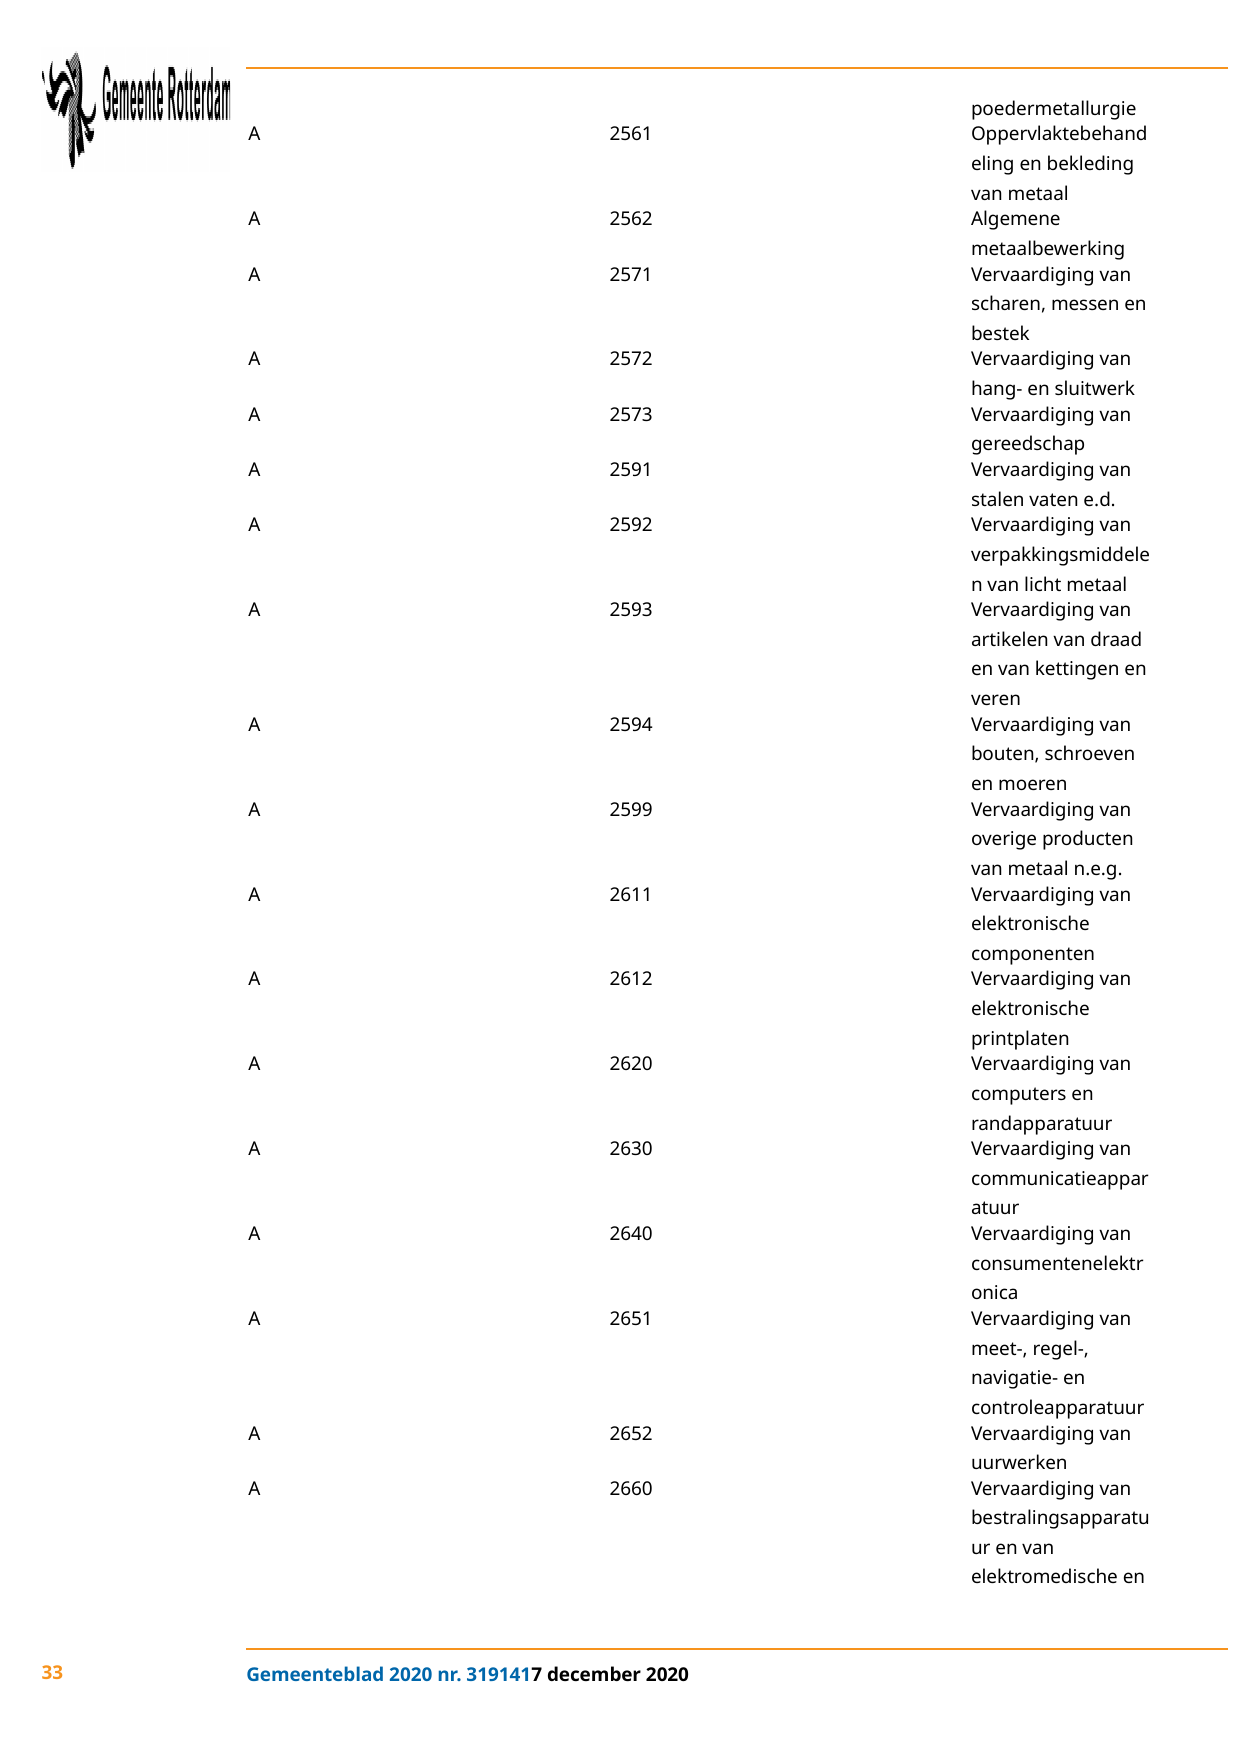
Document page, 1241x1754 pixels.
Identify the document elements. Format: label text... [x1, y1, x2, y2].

table_cell A [248, 261, 609, 346]
table_cell 2620 [609, 1051, 971, 1135]
table_cell A [248, 881, 609, 966]
table_cell Vervaardiging van artikelen van draad en van kettingen en veren [971, 596, 1152, 711]
table_cell A [248, 1305, 609, 1420]
table_cell Vervaardiging van consumentenelektronica [971, 1220, 1152, 1305]
table_cell Vervaardiging van gereedschap [971, 401, 1152, 456]
table_cell A [248, 401, 609, 456]
table_cell A [248, 1420, 609, 1475]
table_cell Vervaardiging van elektronische printplaten [971, 966, 1152, 1051]
table_cell 2562 [609, 205, 971, 261]
table_cell A [248, 512, 609, 596]
table_cell 2640 [609, 1220, 971, 1305]
table_cell A [248, 711, 609, 796]
table_cell A [248, 205, 609, 261]
table_cell 2651 [609, 1305, 971, 1420]
table_cell A [248, 1220, 609, 1305]
table_cell 2599 [609, 796, 971, 881]
table_cell Vervaardiging van communicatieapparatuur [971, 1135, 1152, 1220]
table_cell 2593 [609, 596, 971, 711]
table_cell 2612 [609, 966, 971, 1051]
table_cell 2652 [609, 1420, 971, 1475]
table_cell 2573 [609, 401, 971, 456]
table_cell 2594 [609, 711, 971, 796]
table_cell Vervaardiging van overige producten van metaal n.e.g. [971, 796, 1152, 881]
table_cell Oppervlaktebehandeling en bekleding van metaal [971, 121, 1152, 205]
table_cell Algemene metaalbewerking [971, 205, 1152, 261]
table_cell Vervaardiging van verpakkingsmiddelen van licht metaal [971, 512, 1152, 596]
table_cell Vervaardiging van stalen vaten e.d. [971, 456, 1152, 512]
table_cell 2591 [609, 456, 971, 512]
table_cell 2660 [609, 1475, 971, 1589]
table_cell [248, 95, 609, 121]
table_cell A [248, 1475, 609, 1589]
table_cell 2571 [609, 261, 971, 346]
table_cell 2572 [609, 346, 971, 401]
table_cell Vervaardiging van bestralingsapparatuur en van elektromedische en [971, 1475, 1152, 1589]
table_cell Vervaardiging van uurwerken [971, 1420, 1152, 1475]
table_cell Vervaardiging van elektronische componenten [971, 881, 1152, 966]
table_cell Vervaardiging van scharen, messen en bestek [971, 261, 1152, 346]
picture [41, 47, 231, 172]
table_cell 2561 [609, 121, 971, 205]
table_cell [609, 95, 971, 121]
table_cell 2592 [609, 512, 971, 596]
table_cell Vervaardiging van meet-, regel-, navigatie- en controleapparatuur [971, 1305, 1152, 1420]
table_cell A [248, 121, 609, 205]
table_cell poedermetallurgie [971, 95, 1152, 121]
table_cell Vervaardiging van computers en randapparatuur [971, 1051, 1152, 1135]
table_cell Vervaardiging van hang- en sluitwerk [971, 346, 1152, 401]
table_cell A [248, 456, 609, 512]
table_cell A [248, 596, 609, 711]
table_cell 2611 [609, 881, 971, 966]
table_cell Vervaardiging van bouten, schroeven en moeren [971, 711, 1152, 796]
table_cell A [248, 346, 609, 401]
table_cell A [248, 796, 609, 881]
table_cell A [248, 966, 609, 1051]
table_cell 2630 [609, 1135, 971, 1220]
table_cell A [248, 1135, 609, 1220]
table_cell A [248, 1051, 609, 1135]
